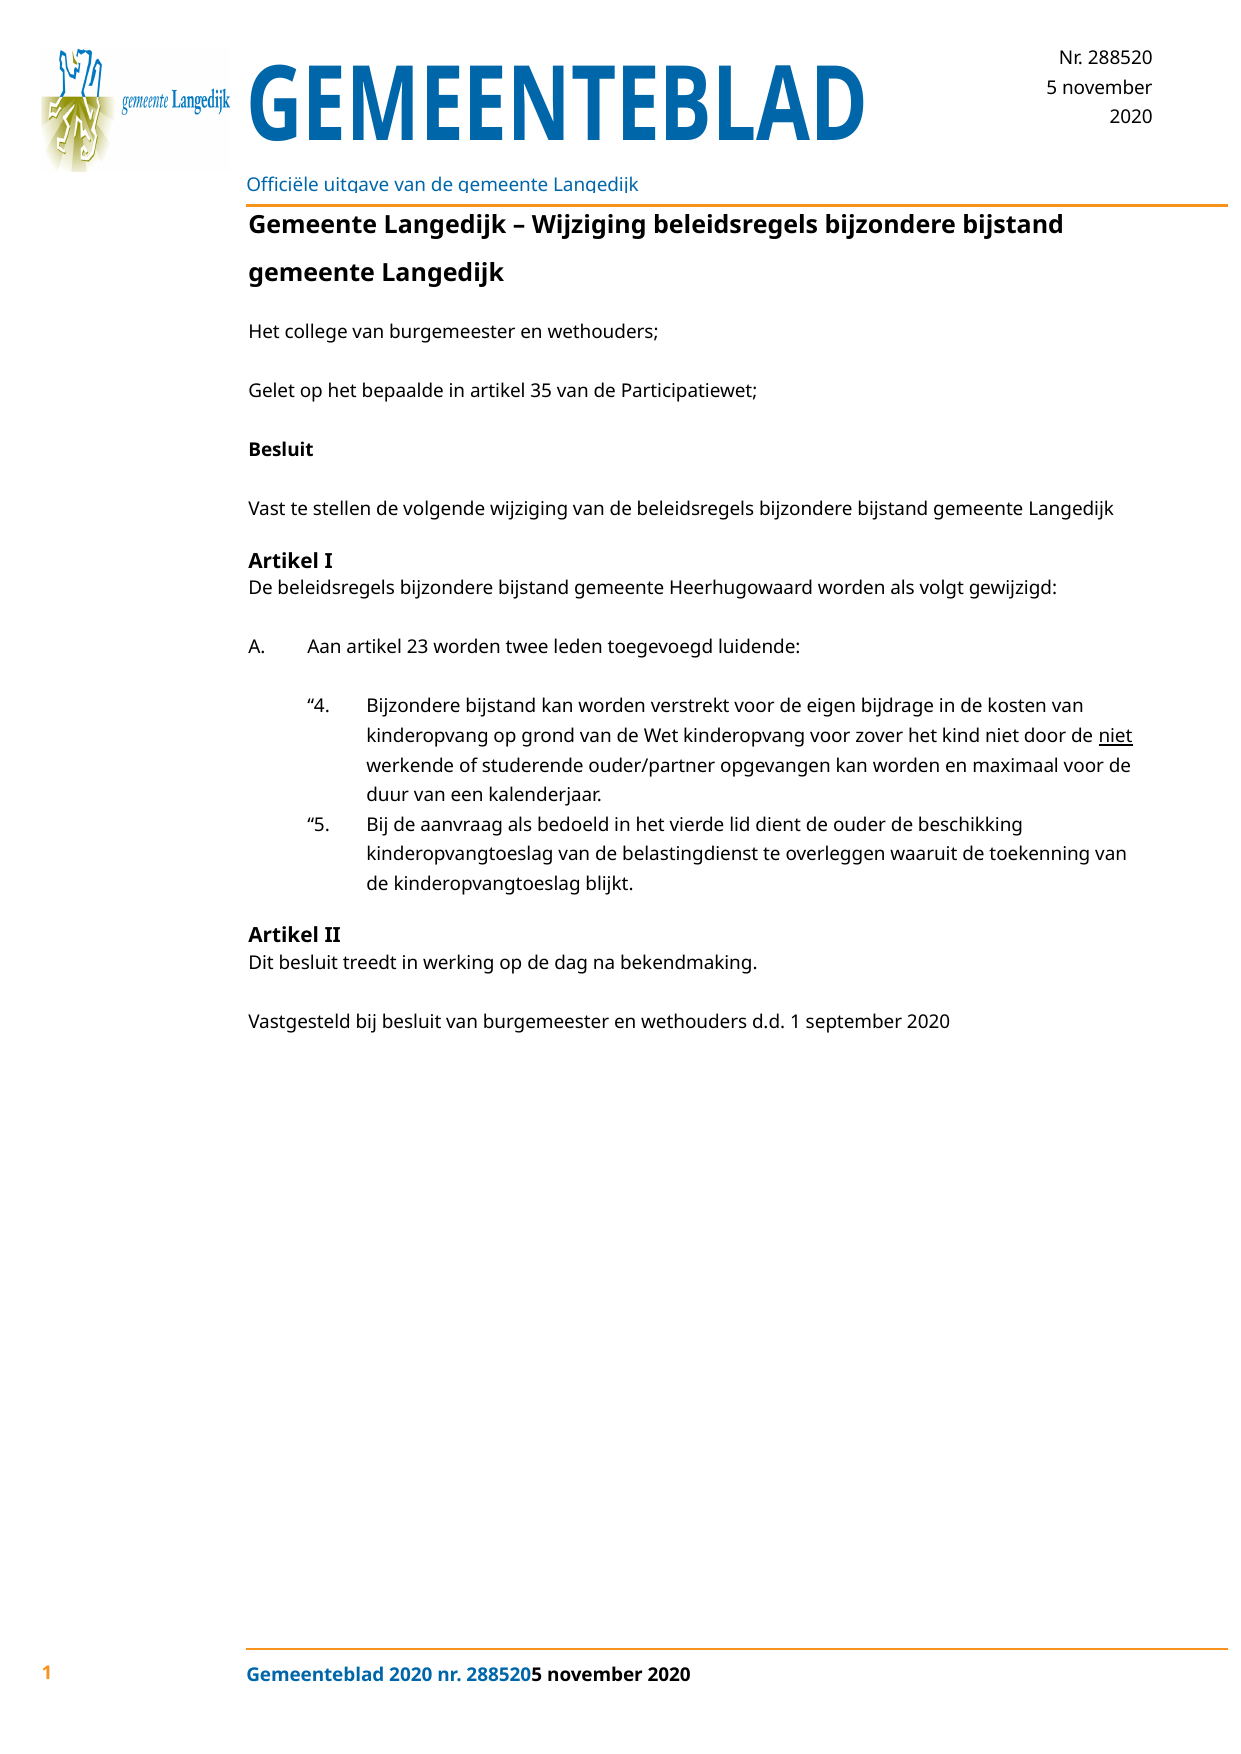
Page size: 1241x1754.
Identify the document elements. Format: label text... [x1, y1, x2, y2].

list Bijzondere bijstand kan worden verstrekt voor de eigen bijdrage in de kosten van kinderopvang op grond van de Wet kinderopvang voor zover het kind niet door de niet werkende of studerende ouder/partner opgevangen kan worden en maximaal voor de duur van een kalenderjaar. [307, 693, 1152, 807]
list Aan artikel 23 worden twee leden toegevoegd luidende: [248, 633, 1152, 659]
text Besluit [248, 436, 1152, 462]
text Artikel II [248, 921, 1152, 949]
text Artikel I [248, 546, 1152, 574]
text Vastgesteld bij besluit van burgemeester en wethouders d.d. 1 september 2020 [248, 1008, 1152, 1034]
picture [41, 47, 231, 172]
list Bij de aanvraag als bedoeld in het vierde lid dient de ouder de beschikking kinderopvangtoeslag van de belastingdienst te overleggen waaruit de toekenning van de kinderopvangtoeslag blijkt. [307, 811, 1152, 896]
text Dit besluit treedt in werking op de dag na bekendmaking. [248, 949, 1152, 975]
text Gemeente Langedijk – Wijziging beleidsregels bijzondere bijstand gemeente Langedijk [248, 207, 1152, 288]
text De beleidsregels bijzondere bijstand gemeente Heerhugowaard worden als volgt gewijzigd: [248, 574, 1152, 600]
text Gelet op het bepaalde in artikel 35 van de Participatiewet; [248, 377, 1152, 403]
text Vast te stellen de volgende wijziging van de beleidsregels bijzondere bijstand gemeente Langedijk [248, 495, 1152, 521]
text Het college van burgemeester en wethouders; [248, 318, 1152, 344]
